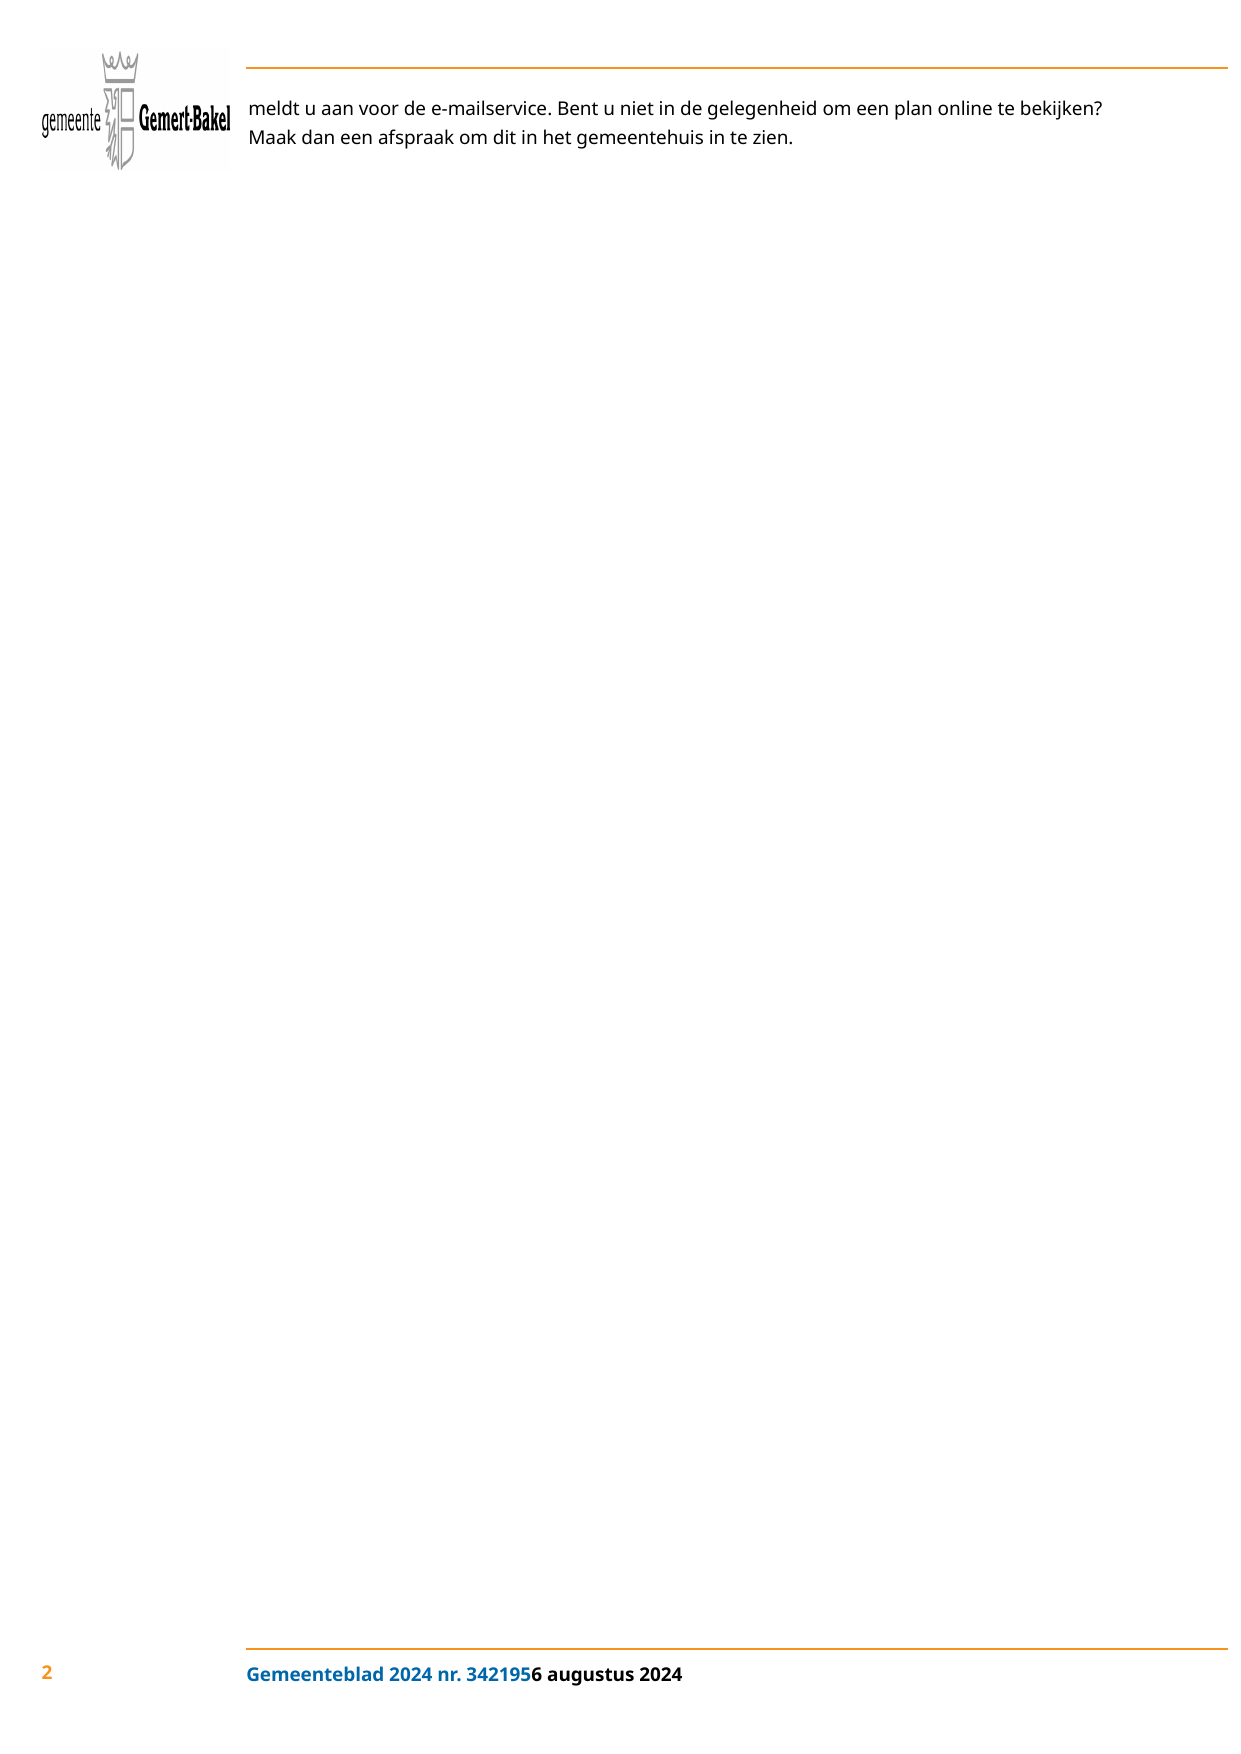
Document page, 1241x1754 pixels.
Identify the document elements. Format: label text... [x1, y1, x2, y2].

picture [41, 47, 231, 172]
text meldt u aan voor de e-mailservice. Bent u niet in de gelegenheid om een plan online te bekijken? Maak dan een afspraak om dit in het gemeentehuis in te zien. [248, 95, 1152, 150]
